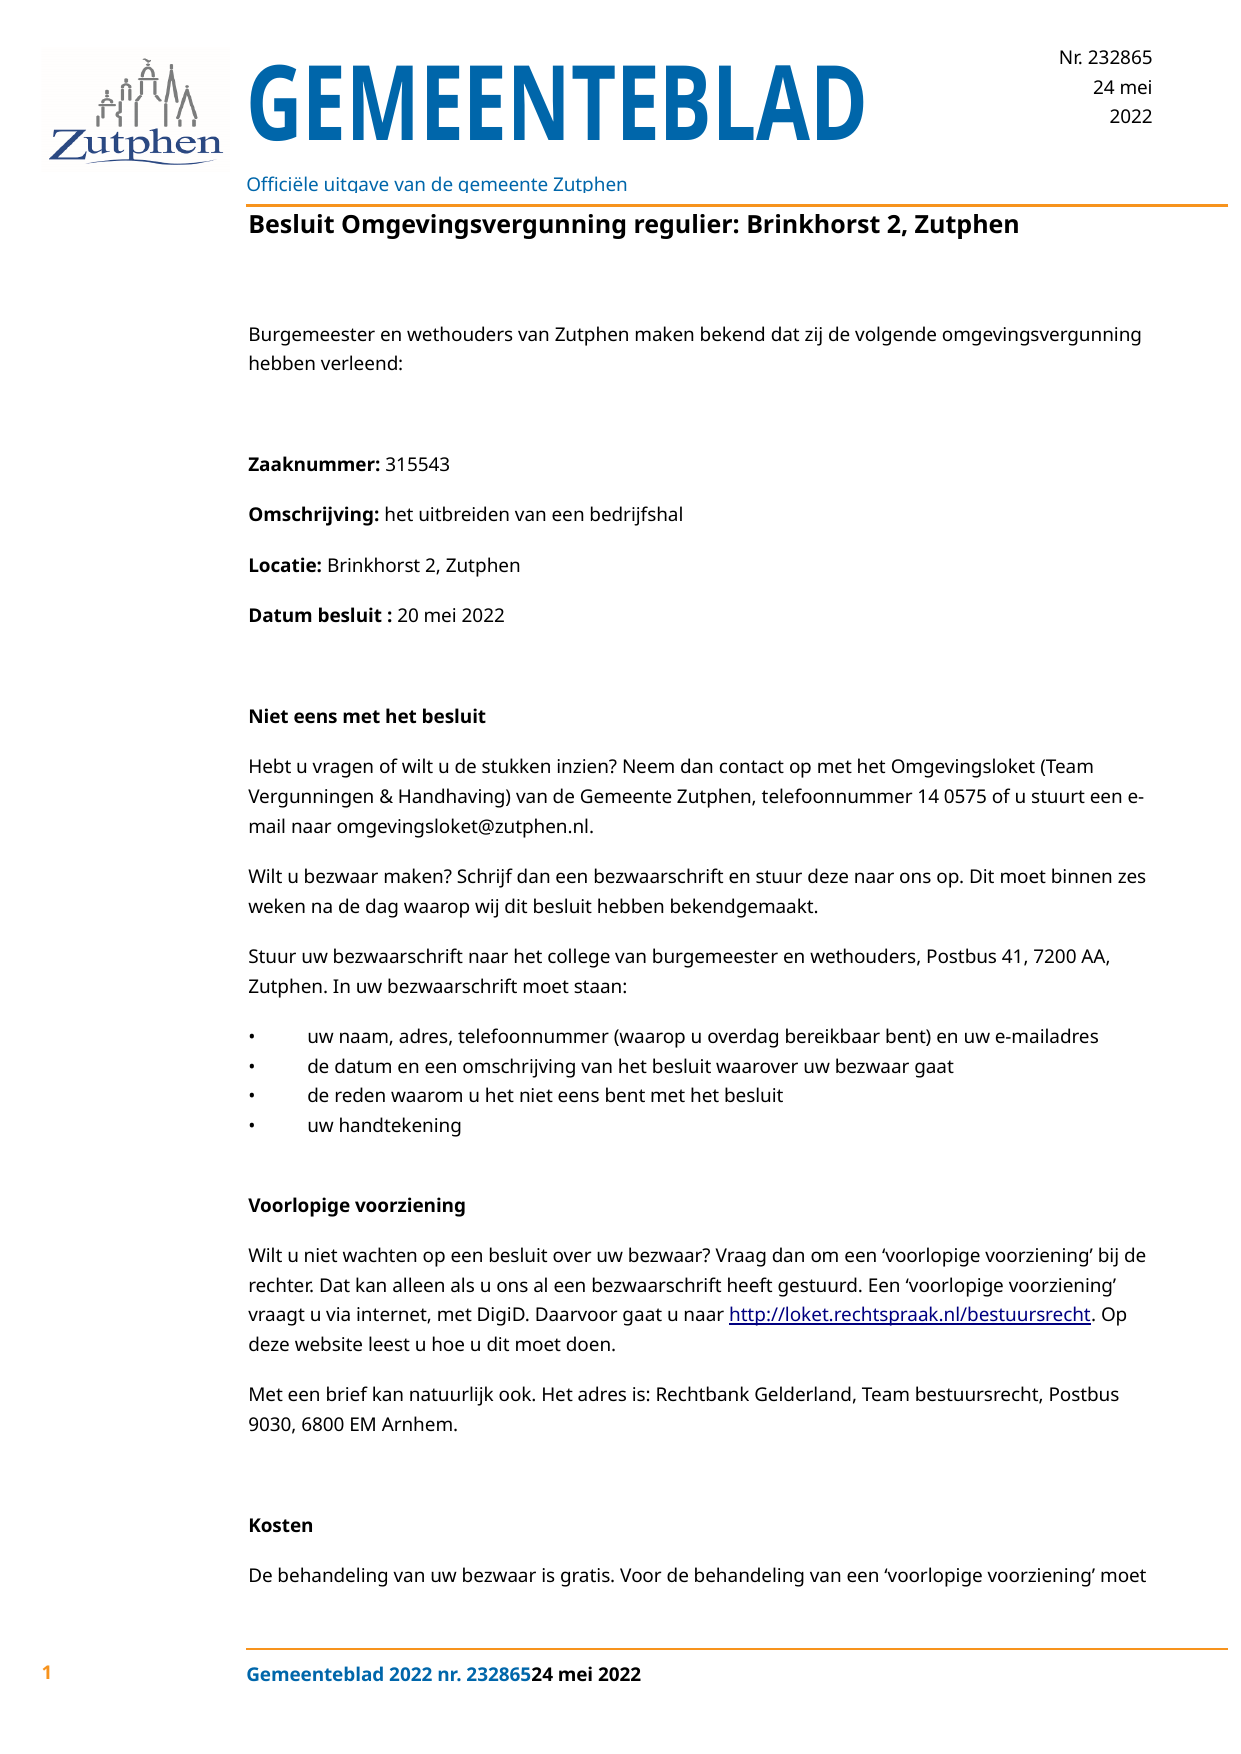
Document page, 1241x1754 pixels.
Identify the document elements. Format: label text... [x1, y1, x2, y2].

text Hebt u vragen of wilt u de stukken inzien? Neem dan contact op met het Omgevingsloket (Team Vergunningen & Handhaving) van de Gemeente Zutphen, telefoonnummer 14 0575 of u stuurt een e-mail naar omgevingsloket@zutphen.nl. [248, 754, 1152, 838]
picture [41, 47, 231, 172]
text Besluit Omgevingsvergunning regulier: Brinkhorst 2, Zutphen [248, 207, 1152, 241]
list uw handtekening [248, 1112, 1152, 1138]
text Niet eens met het besluit [248, 703, 1152, 729]
text Datum besluit : 20 mei 2022 [248, 602, 1152, 628]
text Wilt u niet wachten op een besluit over uw bezwaar? Vraag dan om een ‘voorlopige voorziening’ bij de rechter. Dat kan alleen als u ons al een bezwaarschrift heeft gestuurd. Een ‘voorlopige voorziening’ vraagt u via internet, met DigiD. Daarvoor gaat u naar http://loket.rechtspraak.nl/bestuursrecht. Op deze website leest u hoe u dit moet doen. [248, 1242, 1152, 1357]
list de reden waarom u het niet eens bent met het besluit [248, 1082, 1152, 1108]
text Stuur uw bezwaarschrift naar het college van burgemeester en wethouders, Postbus 41, 7200 AA, Zutphen. In uw bezwaarschrift moet staan: [248, 943, 1152, 998]
text Kosten [248, 1512, 1152, 1538]
list de datum en een omschrijving van het besluit waarover uw bezwaar gaat [248, 1053, 1152, 1078]
text Omschrijving: het uitbreiden van een bedrijfshal [248, 502, 1152, 527]
text Met een brief kan natuurlijk ook. Het adres is: Rechtbank Gelderland, Team bestuursrecht, Postbus 9030, 6800 EM Arnhem. [248, 1382, 1152, 1437]
text Voorlopige voorziening [248, 1192, 1152, 1218]
text Burgemeester en wethouders van Zutphen maken bekend dat zij de volgende omgevingsvergunning hebben verleend: [248, 321, 1152, 376]
text Wilt u bezwaar maken? Schrijf dan een bezwaarschrift en stuur deze naar ons op. Dit moet binnen zes weken na de dag waarop wij dit besluit hebben bekendgemaakt. [248, 863, 1152, 918]
text Zaaknummer: 315543 [248, 451, 1152, 477]
text De behandeling van uw bezwaar is gratis. Voor de behandeling van een ‘voorlopige voorziening’ moet [248, 1562, 1152, 1588]
text Locatie: Brinkhorst 2, Zutphen [248, 552, 1152, 578]
list uw naam, adres, telefoonnummer (waarop u overdag bereikbaar bent) en uw e-mailadres [248, 1023, 1152, 1049]
